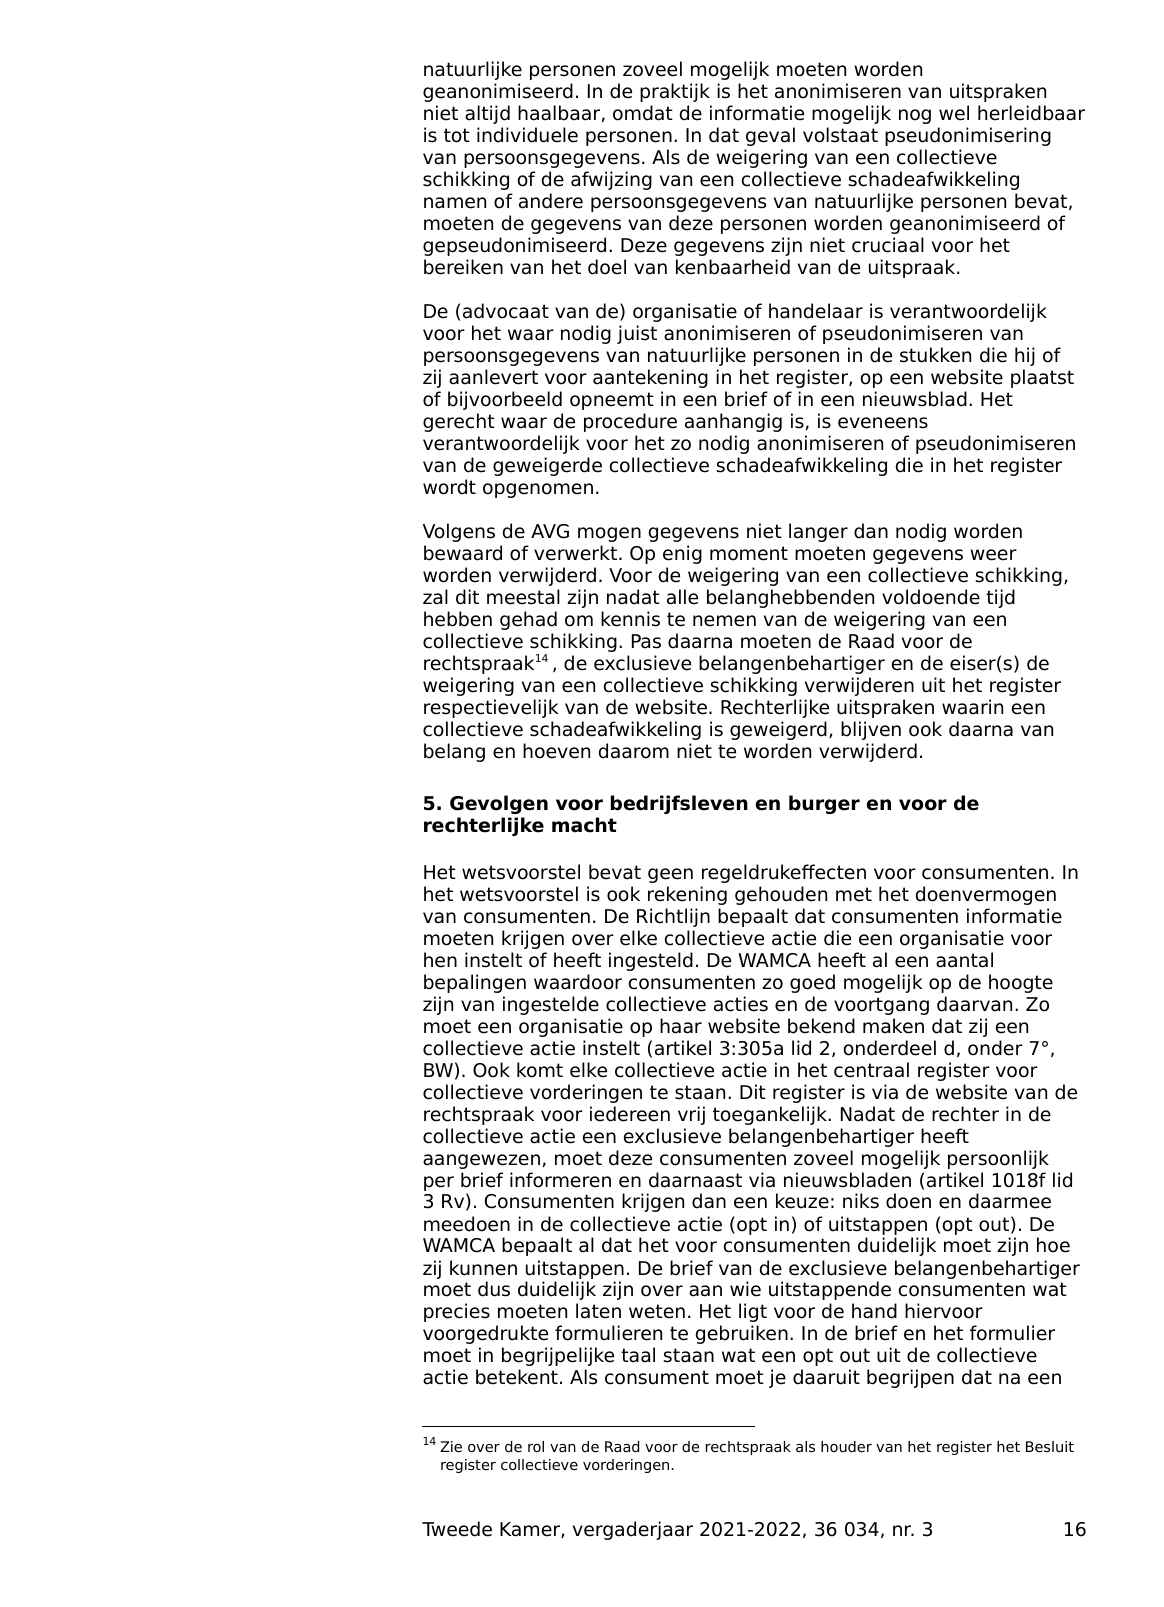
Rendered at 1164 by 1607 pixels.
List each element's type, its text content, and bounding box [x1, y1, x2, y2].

text Het wetsvoorstel bevat geen regeldrukeffecten voor consumenten. In het wetsvoorstel is ook rekening gehouden met het doenvermogen van consumenten. De Richtlijn bepaalt dat consumenten informatie moeten krijgen over elke collectieve actie die een organisatie voor hen instelt of heeft ingesteld. De WAMCA heeft al een aantal bepalingen waardoor consumenten zo goed mogelijk op de hoogte zijn van ingestelde collectieve acties en de voortgang daarvan. Zo moet een organisatie op haar website bekend maken dat zij een collectieve actie instelt (artikel 3:305a lid 2, onderdeel d, onder 7°, BW). Ook komt elke collectieve actie in het centraal register voor collectieve vorderingen te staan. Dit register is via de website van de rechtspraak voor iedereen vrij toegankelijk. Nadat de rechter in de collectieve actie een exclusieve belangenbehartiger heeft aangewezen, moet deze consumenten zoveel mogelijk persoonlijk per brief informeren en daarnaast via nieuwsbladen (artikel 1018f lid 3 Rv). Consumenten krijgen dan een keuze: niks doen en daarmee meedoen in de collectieve actie (opt in) of uitstappen (opt out). De WAMCA bepaalt al dat het voor consumenten duidelijk moet zijn hoe zij kunnen uitstappen. De brief van de exclusieve belangenbehartiger moet dus duidelijk zijn over aan wie uitstappende consumenten wat precies moeten laten weten. Het ligt voor de hand hiervoor voorgedrukte formulieren te gebruiken. In de brief en het formulier moet in begrijpelijke taal staan wat een opt out uit de collectieve actie betekent. Als consument moet je daaruit begrijpen dat na een [422, 862, 1087, 1389]
text Zie over de rol van de Raad voor de rechtspraak als houder van het register het Besluit register collectieve vorderingen. [422, 1435, 1087, 1474]
subtitle 5. Gevolgen voor bedrijfsleven en burger en voor de rechterlijke macht [422, 793, 1087, 837]
text Volgens de AVG mogen gegevens niet langer dan nodig worden bewaard of verwerkt. Op enig moment moeten gegevens weer worden verwijderd. Voor de weigering van een collectieve schikking, zal dit meestal zijn nadat alle belanghebbenden voldoende tijd hebben gehad om kennis te nemen van de weigering van een collectieve schikking. Pas daarna moeten de Raad voor de rechtspraak, de exclusieve belangenbehartiger en de eiser(s) de weigering van een collectieve schikking verwijderen uit het register respectievelijk van de website. Rechterlijke uitspraken waarin een collectieve schadeafwikkeling is geweigerd, blijven ook daarna van belang en hoeven daarom niet te worden verwijderd. [422, 521, 1087, 763]
text natuurlijke personen zoveel mogelijk moeten worden geanonimiseerd. In de praktijk is het anonimiseren van uitspraken niet altijd haalbaar, omdat de informatie mogelijk nog wel herleidbaar is tot individuele personen. In dat geval volstaat pseudonimisering van persoonsgegevens. Als de weigering van een collectieve schikking of de afwijzing van een collectieve schadeafwikkeling namen of andere persoonsgegevens van natuurlijke personen bevat, moeten de gegevens van deze personen worden geanonimiseerd of gepseudonimiseerd. Deze gegevens zijn niet cruciaal voor het bereiken van het doel van kenbaarheid van de uitspraak. [422, 59, 1087, 279]
text De (advocaat van de) organisatie of handelaar is verantwoordelijk voor het waar nodig juist anonimiseren of pseudonimiseren van persoonsgegevens van natuurlijke personen in de stukken die hij of zij aanlevert voor aantekening in het register, op een website plaatst of bijvoorbeeld opneemt in een brief of in een nieuwsblad. Het gerecht waar de procedure aanhangig is, is eveneens verantwoordelijk voor het zo nodig anonimiseren of pseudonimiseren van de geweigerde collectieve schadeafwikkeling die in het register wordt opgenomen. [422, 301, 1087, 499]
